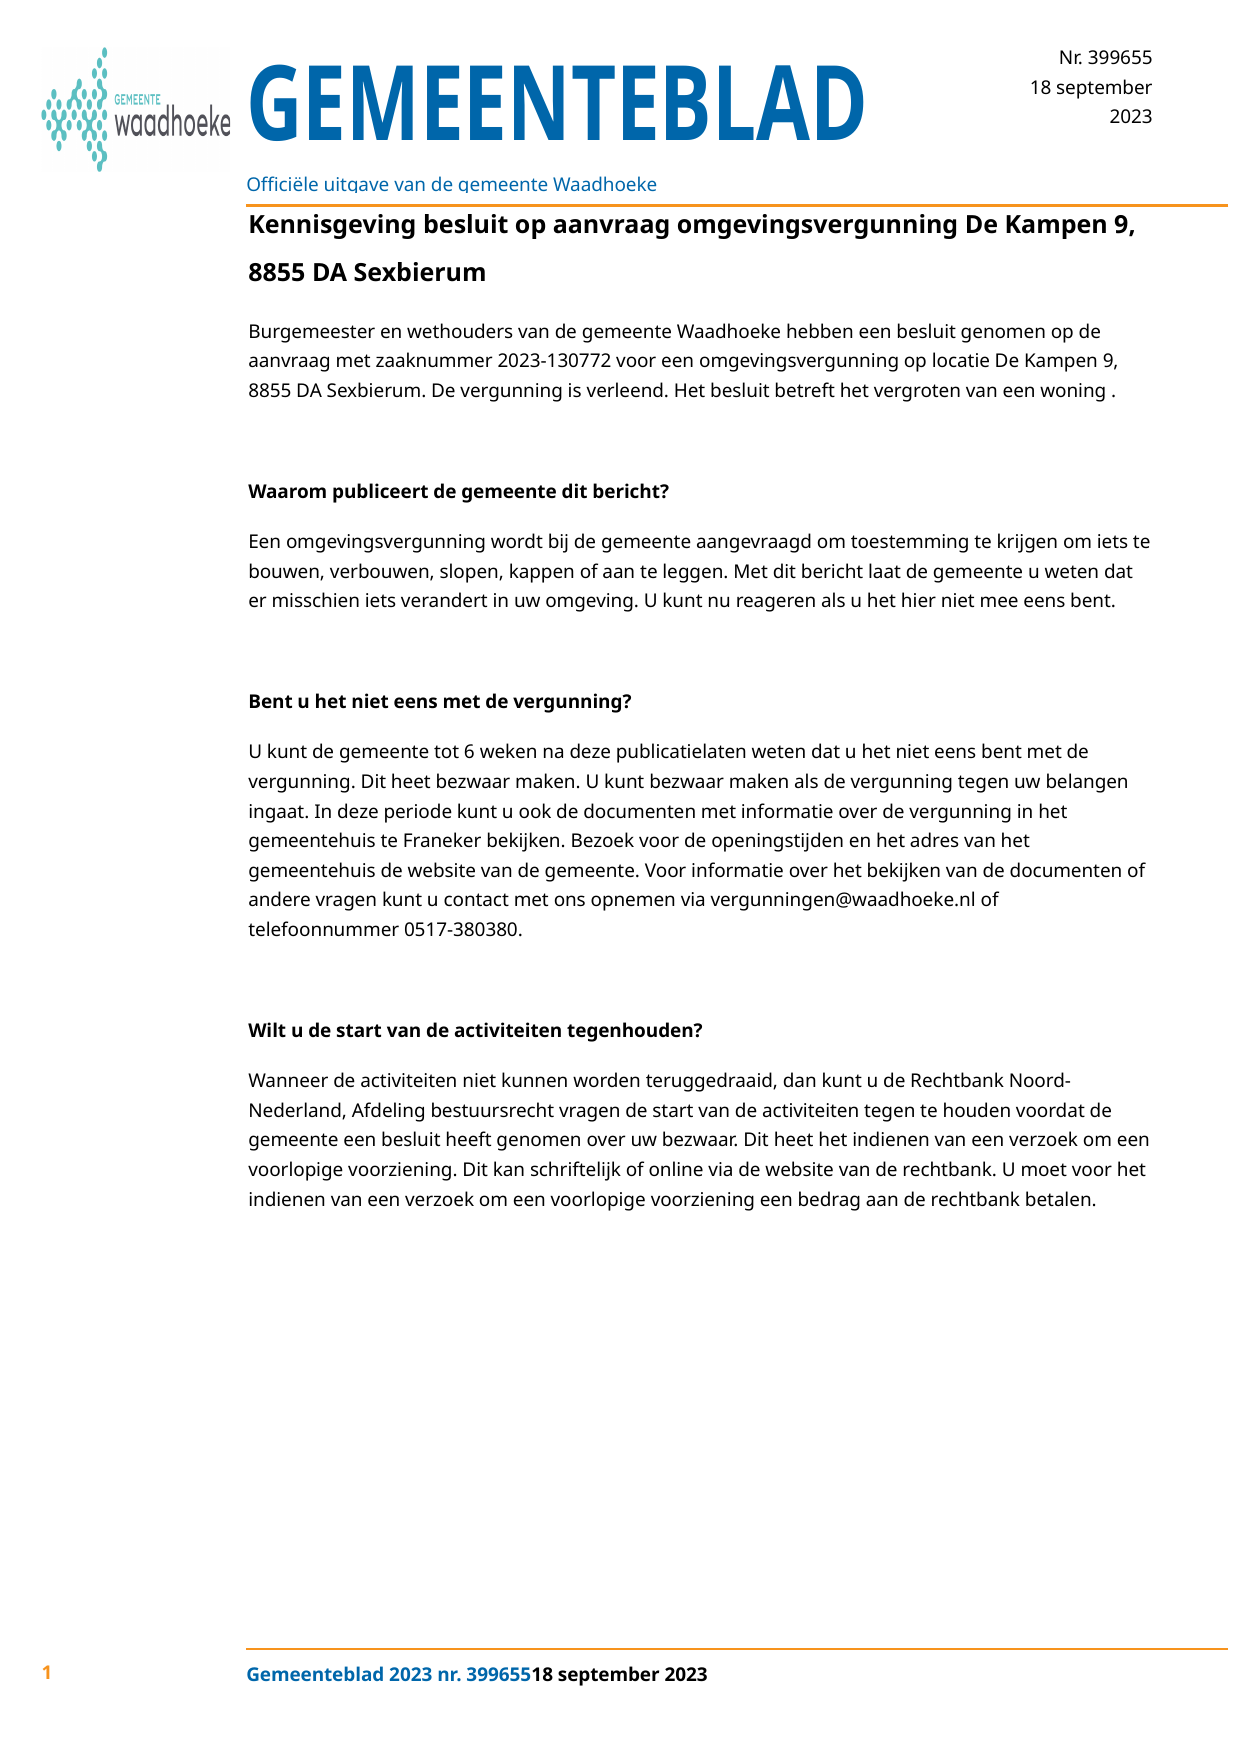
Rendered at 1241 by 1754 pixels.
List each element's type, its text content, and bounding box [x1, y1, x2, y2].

picture [41, 47, 231, 172]
text Waarom publiceert de gemeente dit bericht? [248, 478, 1152, 504]
text Bent u het niet eens met de vergunning? [248, 688, 1152, 714]
text U kunt de gemeente tot 6 weken na deze publicatielaten weten dat u het niet eens bent met de vergunning. Dit heet bezwaar maken. U kunt bezwaar maken als de vergunning tegen uw belangen ingaat. In deze periode kunt u ook de documenten met informatie over de vergunning in het gemeentehuis te Franeker bekijken. Bezoek voor de openingstijden en het adres van het gemeentehuis de website van de gemeente. Voor informatie over het bekijken van de documenten of andere vragen kunt u contact met ons opnemen via vergunningen@waadhoeke.nl of telefoonnummer 0517-380380. [248, 739, 1152, 942]
text Kennisgeving besluit op aanvraag omgevingsvergunning De Kampen 9, 8855 DA Sexbierum [248, 207, 1152, 288]
text Een omgevingsvergunning wordt bij de gemeente aangevraagd om toestemming te krijgen om iets te bouwen, verbouwen, slopen, kappen of aan te leggen. Met dit bericht laat de gemeente u weten dat er misschien iets verandert in uw omgeving. U kunt nu reageren als u het hier niet mee eens bent. [248, 528, 1152, 613]
text Burgemeester en wethouders van de gemeente Waadhoeke hebben een besluit genomen op de aanvraag met zaaknummer 2023-130772 voor een omgevingsvergunning op locatie De Kampen 9, 8855 DA Sexbierum. De vergunning is verleend. Het besluit betreft het vergroten van een woning . [248, 318, 1152, 403]
text Wilt u de start van de activiteiten tegenhouden? [248, 1017, 1152, 1043]
text Wanneer de activiteiten niet kunnen worden teruggedraaid, dan kunt u de Rechtbank Noord-Nederland, Afdeling bestuursrecht vragen de start van de activiteiten tegen te houden voordat de gemeente een besluit heeft genomen over uw bezwaar. Dit heet het indienen van een verzoek om een voorlopige voorziening. Dit kan schriftelijk of online via de website van de rechtbank. U moet voor het indienen van een verzoek om een voorlopige voorziening een bedrag aan de rechtbank betalen. [248, 1067, 1152, 1212]
